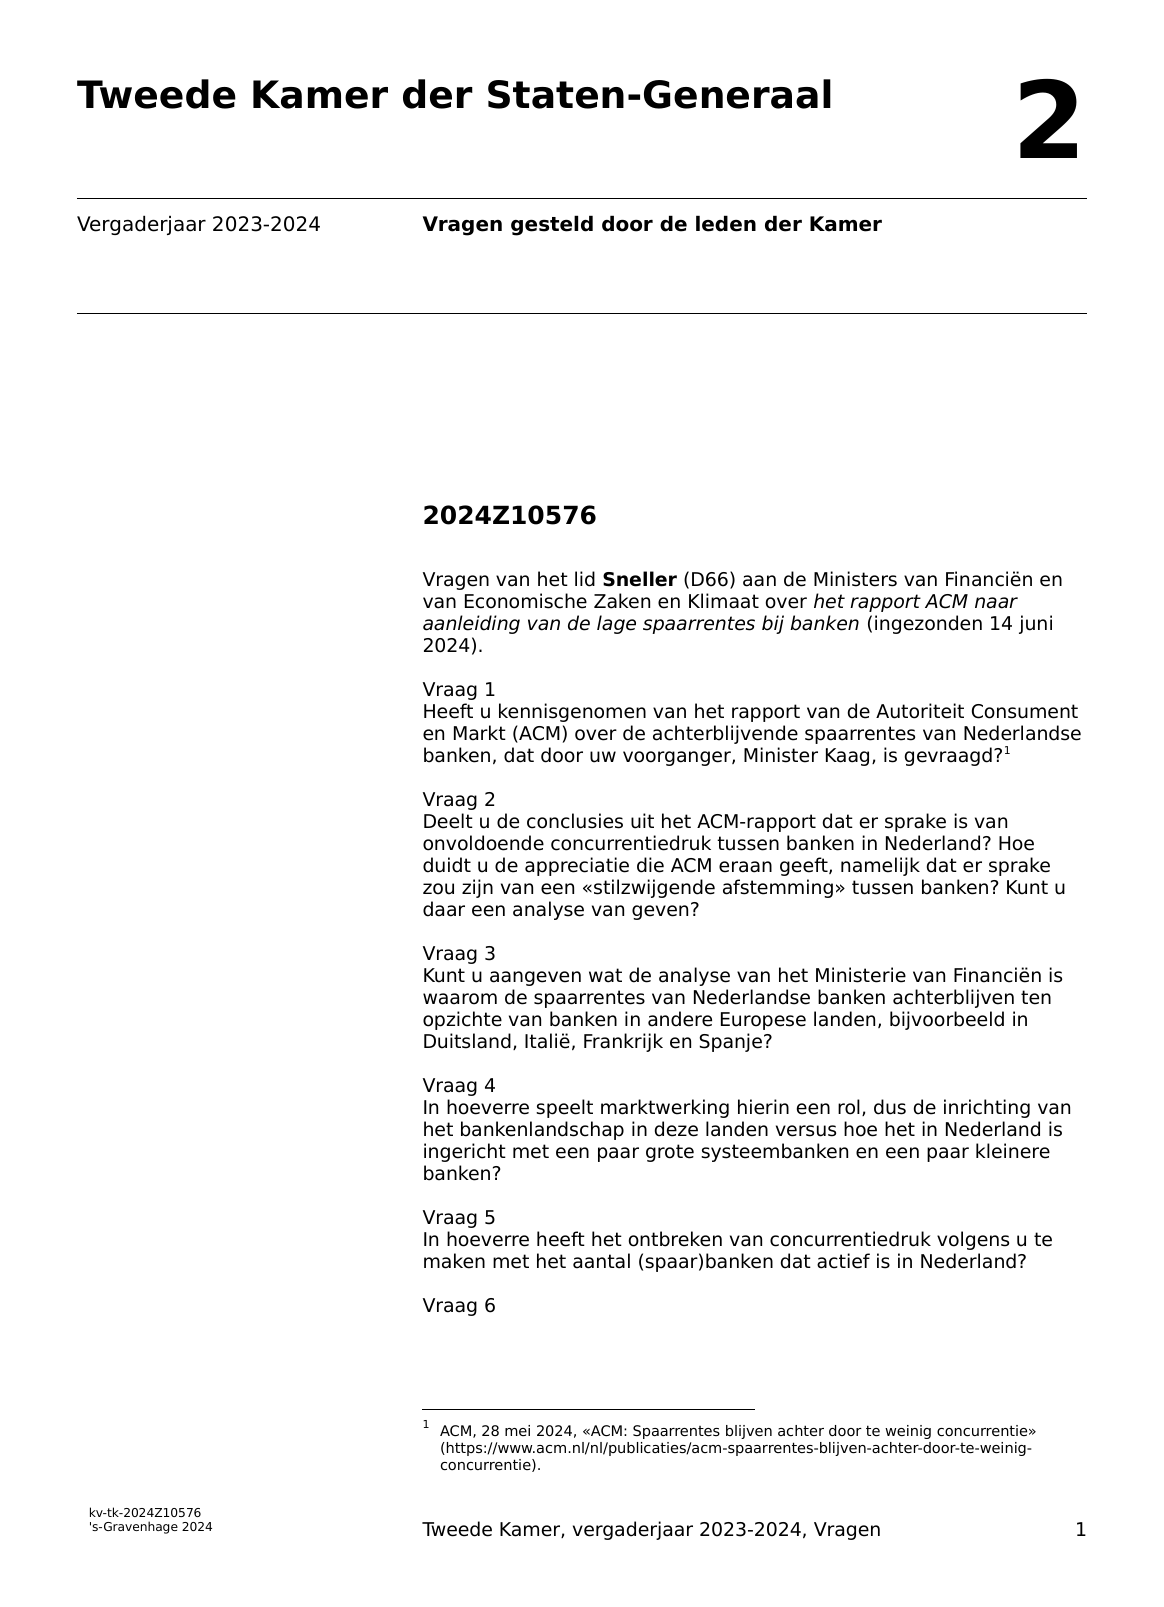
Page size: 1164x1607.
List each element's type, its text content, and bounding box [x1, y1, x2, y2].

text 's-Gravenhage 2024 [88, 1520, 323, 1534]
text Kunt u aangeven wat de analyse van het Ministerie van Financiën is waarom de spaarrentes van Nederlandse banken achterblijven ten opzichte van banken in andere Europese landen, bijvoorbeeld in Duitsland, Italië, Frankrijk en Spanje? [422, 965, 1087, 1053]
text Vraag 5 [422, 1207, 1087, 1229]
table_cell Vergaderjaar 2023-2024 [77, 199, 422, 313]
table_header Tweede Kamer der Staten-Generaal [77, 59, 886, 198]
text kv-tk-2024Z10576 [88, 1506, 323, 1520]
text Vraag 6 [422, 1295, 1087, 1317]
text In hoeverre heeft het ontbreken van concurrentiedruk volgens u te maken met het aantal (spaar)banken dat actief is in Nederland? [422, 1229, 1087, 1273]
text Vraag 1 [422, 679, 1087, 701]
table_header 2 [886, 59, 1087, 198]
text In hoeverre speelt marktwerking hierin een rol, dus de inrichting van het bankenlandschap in deze landen versus hoe het in Nederland is ingericht met een paar grote systeembanken en een paar kleinere banken? [422, 1097, 1087, 1185]
text Vraag 2 [422, 789, 1087, 811]
text Heeft u kennisgenomen van het rapport van de Autoriteit Consument en Markt (ACM) over de achterblijvende spaarrentes van Nederlandse banken, dat door uw voorganger, Minister Kaag, is gevraagd? [422, 701, 1087, 767]
text Vraag 4 [422, 1075, 1087, 1097]
text 2024Z10576 [422, 501, 1087, 531]
text Deelt u de conclusies uit het ACM-rapport dat er sprake is van onvoldoende concurrentiedruk tussen banken in Nederland? Hoe duidt u de appreciatie die ACM eraan geeft, namelijk dat er sprake zou zijn van een «stilzwijgende afstemming» tussen banken? Kunt u daar een analyse van geven? [422, 811, 1087, 921]
text Vragen van het lid Sneller (D66) aan de Ministers van Financiën en van Economische Zaken en Klimaat over het rapport ACM naar aanleiding van de lage spaarrentes bij banken (ingezonden 14 juni 2024). [422, 569, 1087, 657]
text Vraag 3 [422, 943, 1087, 965]
text ACM, 28 mei 2024, «ACM: Spaarrentes blijven achter door te weinig concurrentie» (https://www.acm.nl/nl/publicaties/acm-spaarrentes-blijven-achter-door-te-weinig-concurrentie). [422, 1418, 1087, 1474]
table_cell Vragen gesteld door de leden der Kamer [422, 199, 1087, 313]
